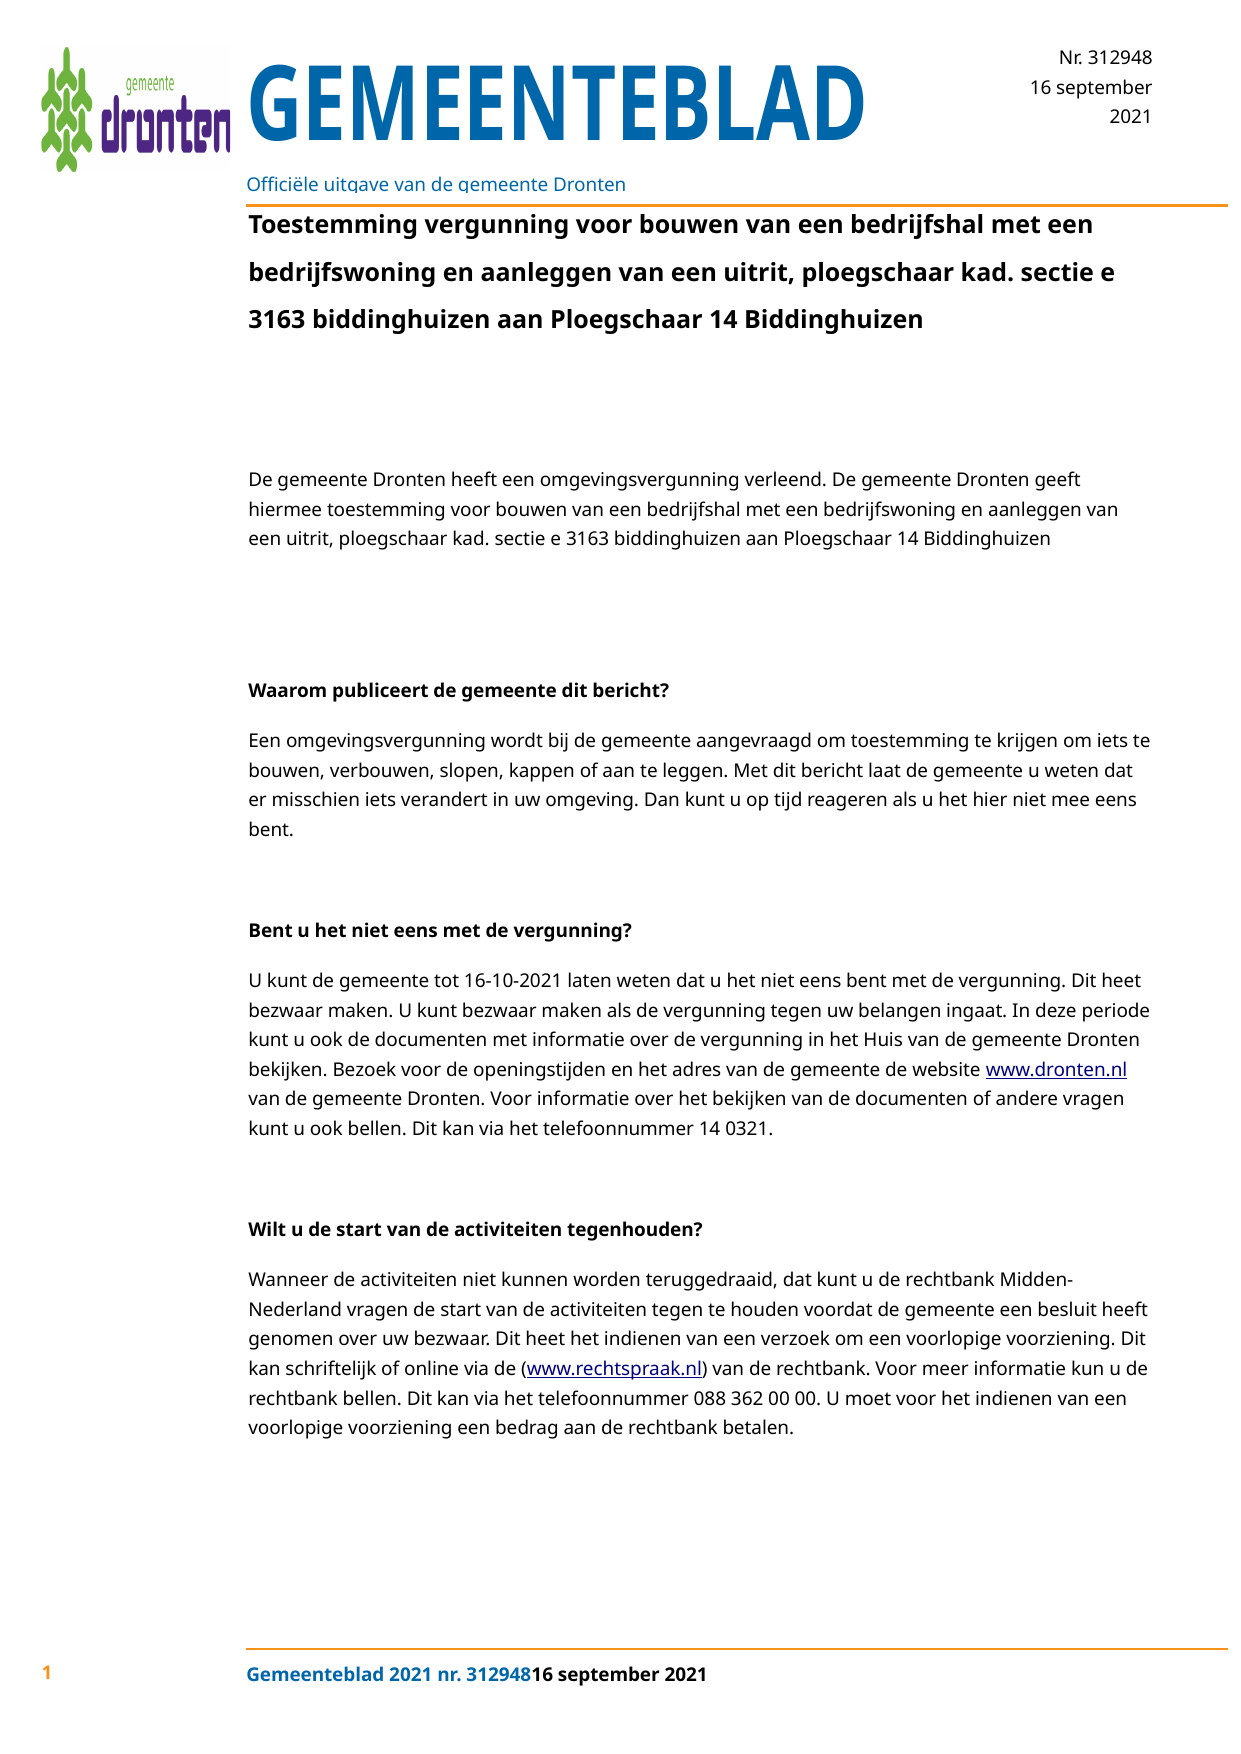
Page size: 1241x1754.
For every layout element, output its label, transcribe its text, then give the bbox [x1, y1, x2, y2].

text De gemeente Dronten heeft een omgevingsvergunning verleend. De gemeente Dronten geeft hiermee toestemming voor bouwen van een bedrijfshal met een bedrijfswoning en aanleggen van een uitrit, ploegschaar kad. sectie e 3163 biddinghuizen aan Ploegschaar 14 Biddinghuizen [248, 466, 1152, 551]
text Toestemming vergunning voor bouwen van een bedrijfshal met een bedrijfswoning en aanleggen van een uitrit, ploegschaar kad. sectie e 3163 biddinghuizen aan Ploegschaar 14 Biddinghuizen [248, 207, 1152, 336]
text Wanneer de activiteiten niet kunnen worden teruggedraaid, dat kunt u de rechtbank Midden-Nederland vragen de start van de activiteiten tegen te houden voordat de gemeente een besluit heeft genomen over uw bezwaar. Dit heet het indienen van een verzoek om een voorlopige voorziening. Dit kan schriftelijk of online via de (www.rechtspraak.nl) van de rechtbank. Voor meer informatie kun u de rechtbank bellen. Dit kan via het telefoonnummer 088 362 00 00. U moet voor het indienen van een voorlopige voorziening een bedrag aan de rechtbank betalen. [248, 1266, 1152, 1440]
text Wilt u de start van de activiteiten tegenhouden? [248, 1216, 1152, 1242]
text Waarom publiceert de gemeente dit bericht? [248, 677, 1152, 702]
text U kunt de gemeente tot 16-10-2021 laten weten dat u het niet eens bent met de vergunning. Dit heet bezwaar maken. U kunt bezwaar maken als de vergunning tegen uw belangen ingaat. In deze periode kunt u ook de documenten met informatie over de vergunning in het Huis van de gemeente Dronten bekijken. Bezoek voor de openingstijden en het adres van de gemeente de website www.dronten.nl van de gemeente Dronten. Voor informatie over het bekijken van de documenten of andere vragen kunt u ook bellen. Dit kan via het telefoonnummer 14 0321. [248, 967, 1152, 1141]
picture [41, 47, 231, 172]
text Bent u het niet eens met de vergunning? [248, 917, 1152, 942]
text Een omgevingsvergunning wordt bij de gemeente aangevraagd om toestemming te krijgen om iets te bouwen, verbouwen, slopen, kappen of aan te leggen. Met dit bericht laat de gemeente u weten dat er misschien iets verandert in uw omgeving. Dan kunt u op tijd reageren als u het hier niet mee eens bent. [248, 727, 1152, 842]
